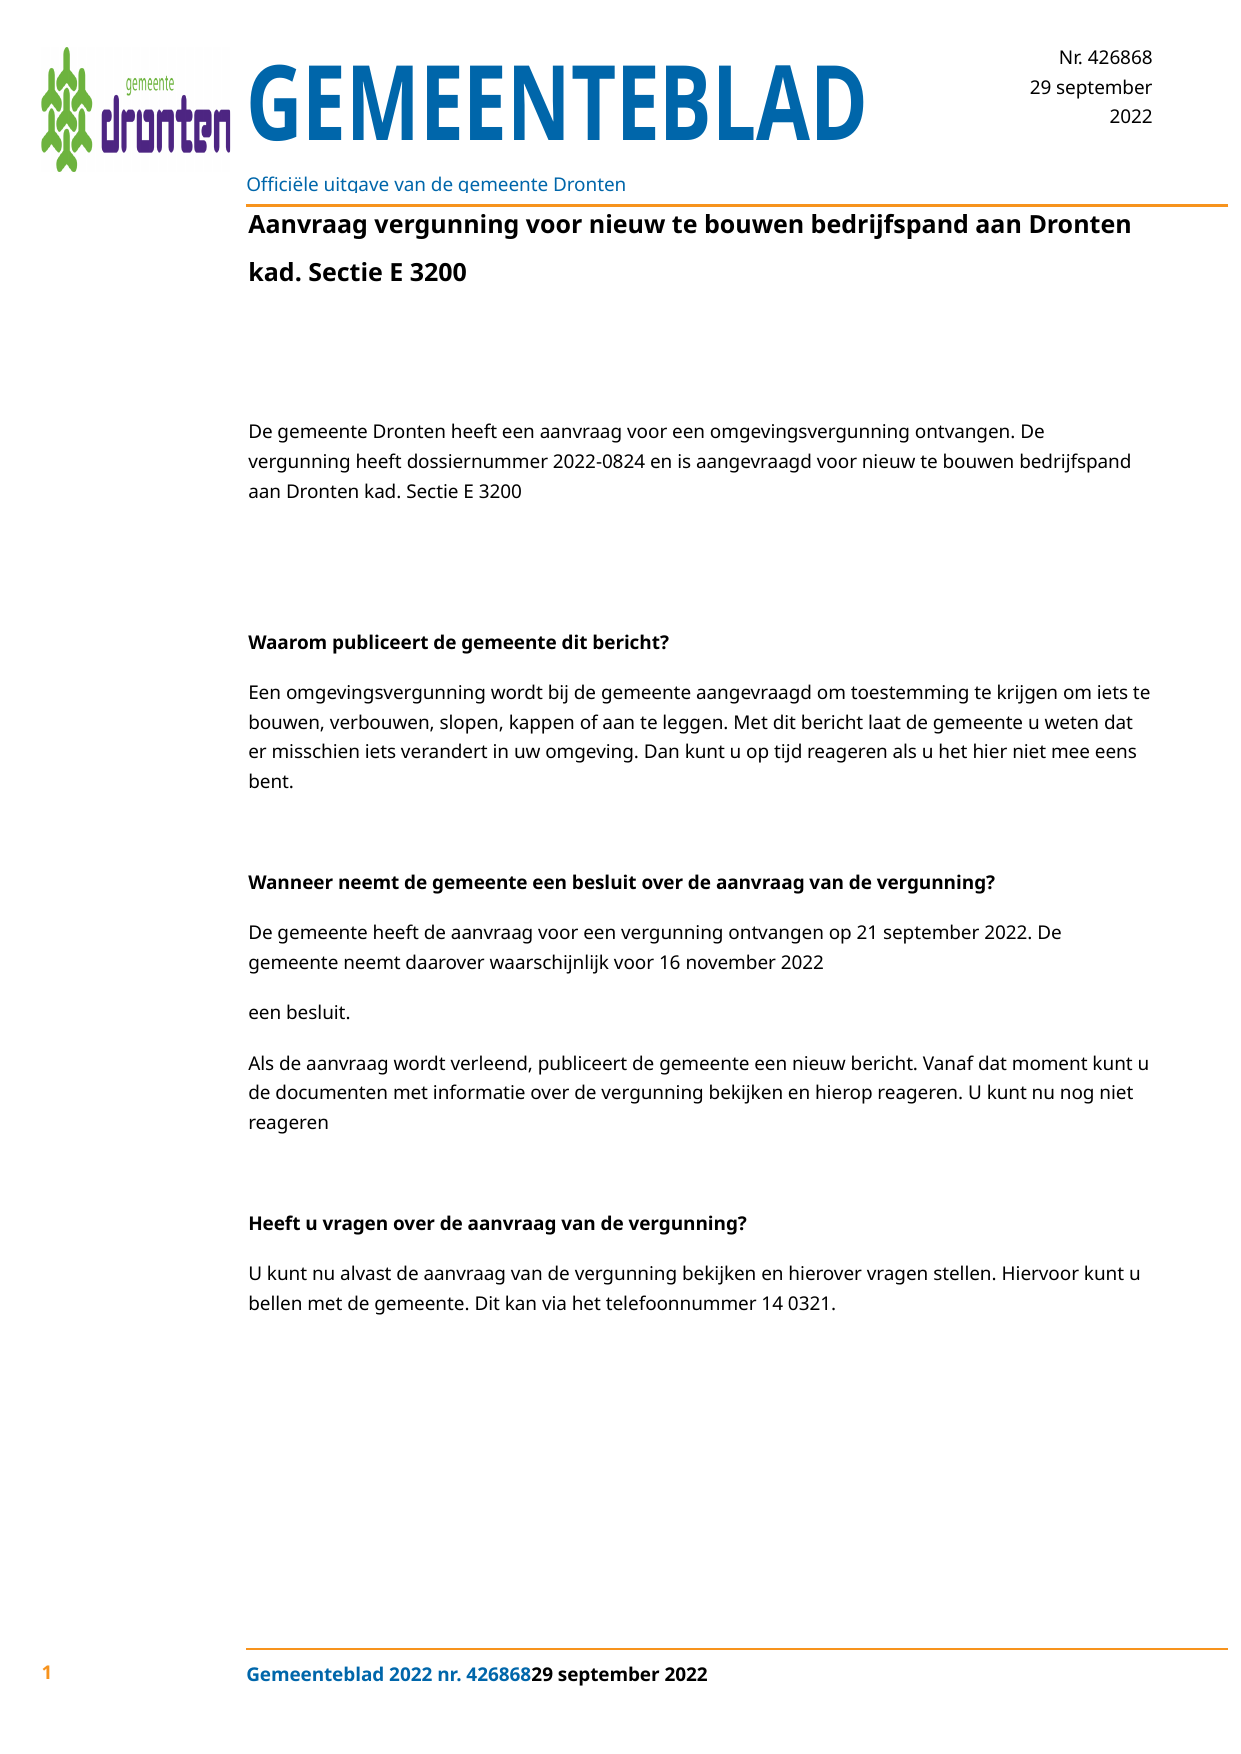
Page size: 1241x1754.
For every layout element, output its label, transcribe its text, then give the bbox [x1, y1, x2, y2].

text Als de aanvraag wordt verleend, publiceert de gemeente een nieuw bericht. Vanaf dat moment kunt u de documenten met informatie over de vergunning bekijken en hierop reageren. U kunt nu nog niet reageren [248, 1050, 1152, 1135]
text De gemeente Dronten heeft een aanvraag voor een omgevingsvergunning ontvangen. De vergunning heeft dossiernummer 2022-0824 en is aangevraagd voor nieuw te bouwen bedrijfspand aan Dronten kad. Sectie E 3200 [248, 419, 1152, 504]
text Waarom publiceert de gemeente dit bericht? [248, 629, 1152, 655]
text Een omgevingsvergunning wordt bij de gemeente aangevraagd om toestemming te krijgen om iets te bouwen, verbouwen, slopen, kappen of aan te leggen. Met dit bericht laat de gemeente u weten dat er misschien iets verandert in uw omgeving. Dan kunt u op tijd reageren als u het hier niet mee eens bent. [248, 679, 1152, 794]
text Aanvraag vergunning voor nieuw te bouwen bedrijfspand aan Dronten kad. Sectie E 3200 [248, 207, 1152, 288]
text Heeft u vragen over de aanvraag van de vergunning? [248, 1210, 1152, 1236]
text Wanneer neemt de gemeente een besluit over de aanvraag van de vergunning? [248, 869, 1152, 895]
picture [41, 47, 231, 172]
text een besluit. [248, 999, 1152, 1025]
text U kunt nu alvast de aanvraag van de vergunning bekijken en hierover vragen stellen. Hiervoor kunt u bellen met de gemeente. Dit kan via het telefoonnummer 14 0321. [248, 1260, 1152, 1316]
text De gemeente heeft de aanvraag voor een vergunning ontvangen op 21 september 2022. De gemeente neemt daarover waarschijnlijk voor 16 november 2022 [248, 919, 1152, 975]
